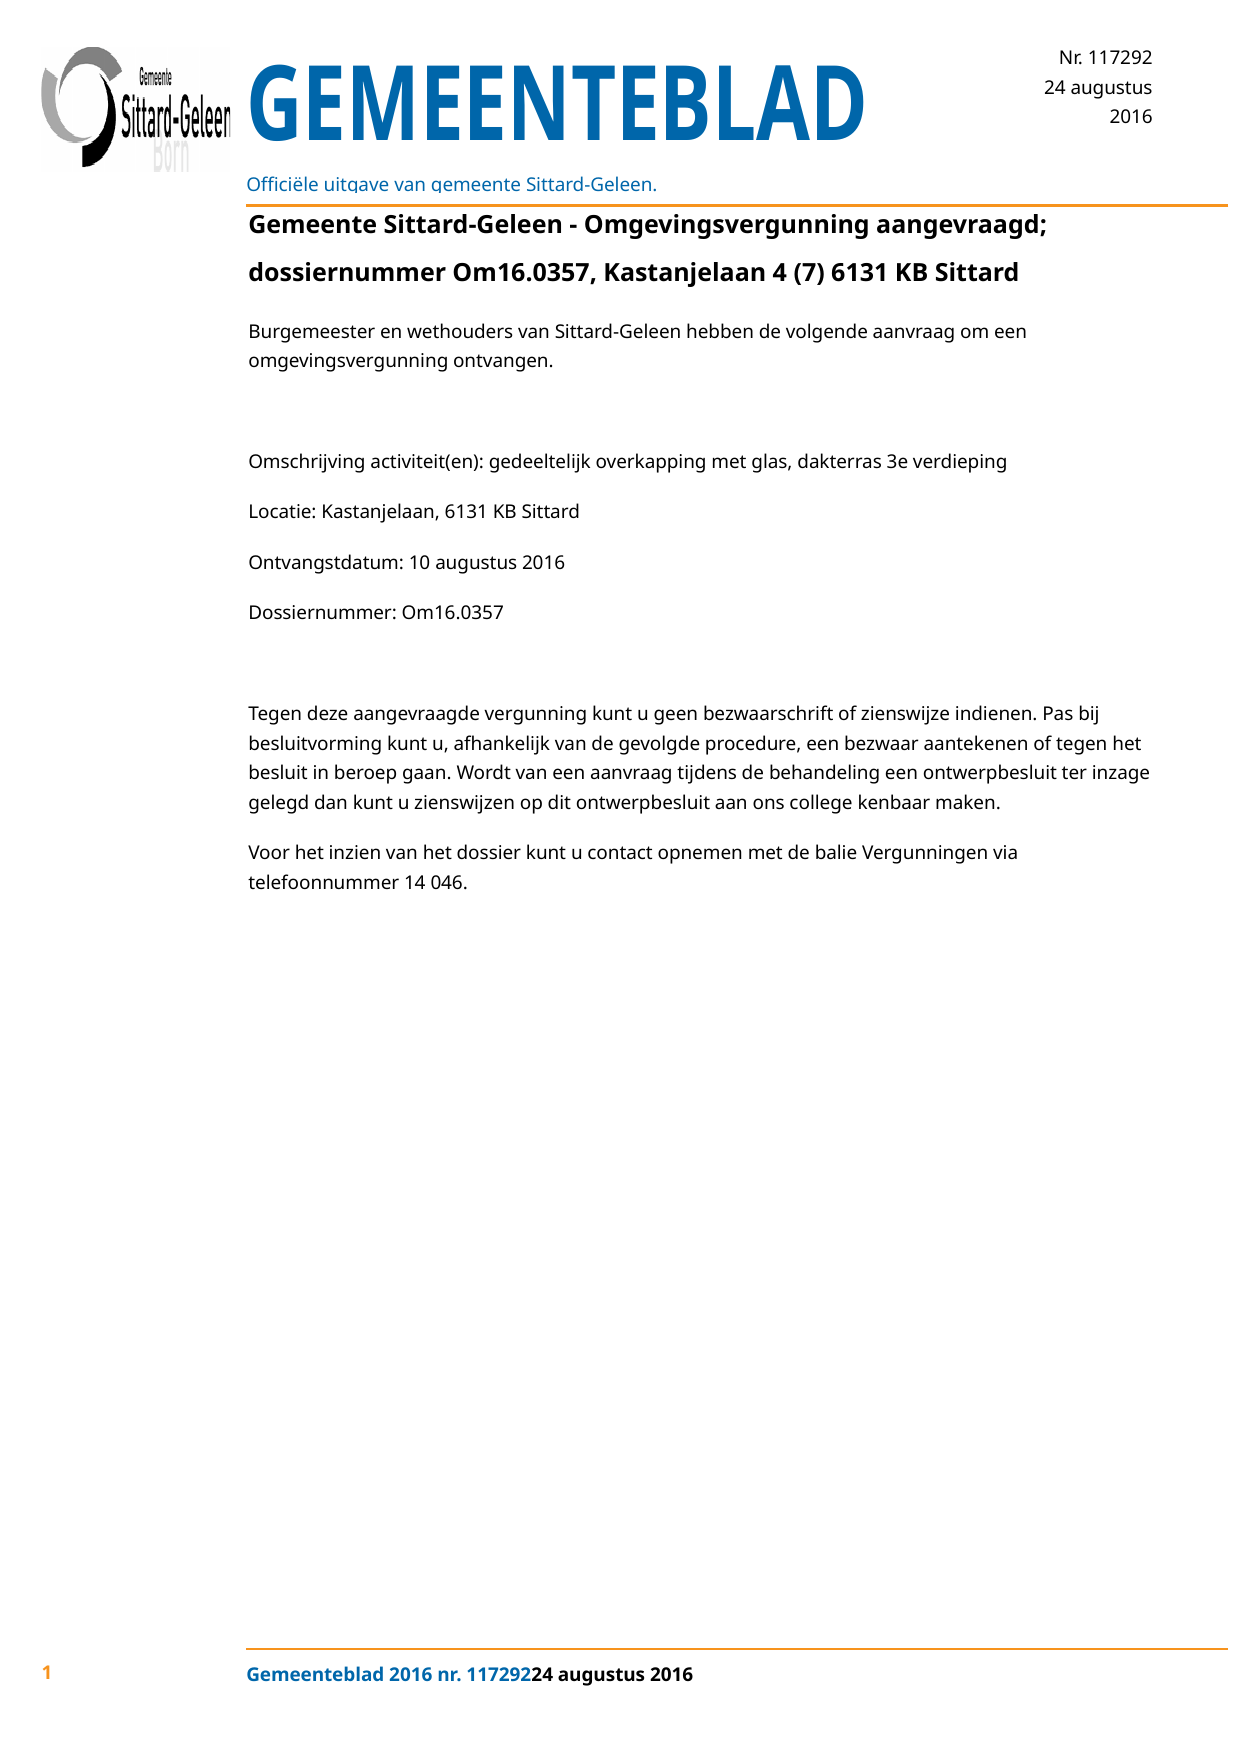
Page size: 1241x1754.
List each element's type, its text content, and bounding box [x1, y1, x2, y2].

text Burgemeester en wethouders van Sittard-Geleen hebben de volgende aanvraag om een omgevingsvergunning ontvangen. [248, 318, 1152, 373]
picture [41, 47, 231, 172]
text Dossiernummer: Om16.0357 [248, 599, 1152, 625]
text Voor het inzien van het dossier kunt u contact opnemen met de balie Vergunningen via telefoonnummer 14 046. [248, 839, 1152, 895]
text Ontvangstdatum: 10 augustus 2016 [248, 549, 1152, 575]
text Gemeente Sittard-Geleen - Omgevingsvergunning aangevraagd; dossiernummer Om16.0357, Kastanjelaan 4 (7) 6131 KB Sittard [248, 207, 1152, 288]
text Omschrijving activiteit(en): gedeeltelijk overkapping met glas, dakterras 3e verdieping [248, 448, 1152, 474]
text Tegen deze aangevraagde vergunning kunt u geen bezwaarschrift of zienswijze indienen. Pas bij besluitvorming kunt u, afhankelijk van de gevolgde procedure, een bezwaar aantekenen of tegen het besluit in beroep gaan. Wordt van een aanvraag tijdens de behandeling een ontwerpbesluit ter inzage gelegd dan kunt u zienswijzen op dit ontwerpbesluit aan ons college kenbaar maken. [248, 700, 1152, 815]
text Locatie: Kastanjelaan, 6131 KB Sittard [248, 499, 1152, 524]
